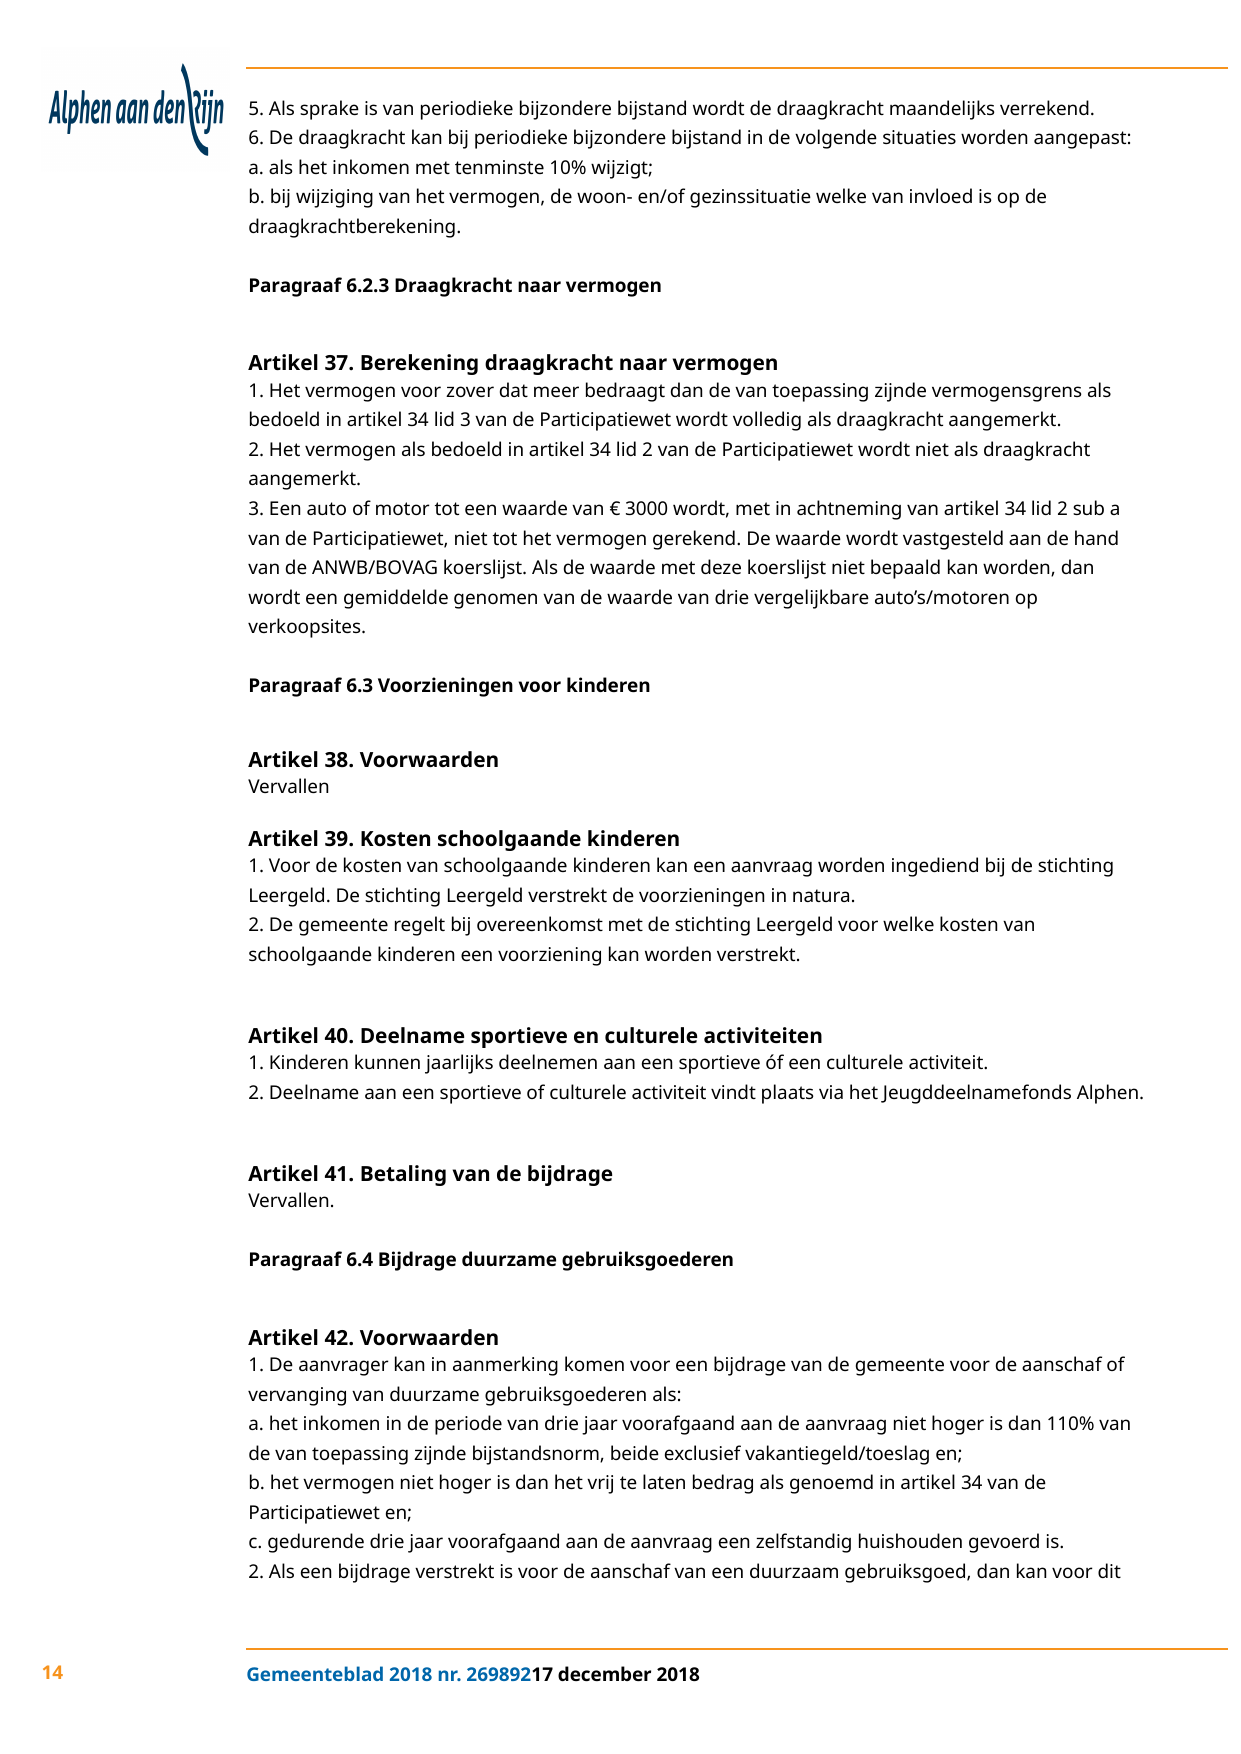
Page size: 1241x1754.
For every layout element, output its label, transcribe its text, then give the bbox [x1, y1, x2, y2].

text Artikel 40. Deelname sportieve en culturele activiteiten [248, 1021, 1152, 1049]
text Paragraaf 6.4 Bijdrage duurzame gebruiksgoederen [248, 1247, 1152, 1272]
text Paragraaf 6.3 Voorzieningen voor kinderen [248, 673, 1152, 698]
text Artikel 38. Voorwaarden [248, 745, 1152, 773]
text Vervallen [248, 773, 1152, 799]
text 2. Als een bijdrage verstrekt is voor de aanschaf van een duurzaam gebruiksgoed, dan kan voor dit [248, 1558, 1152, 1584]
text a. als het inkomen met tenminste 10% wijzigt; [248, 154, 1152, 180]
text 2. Deelname aan een sportieve of culturele activiteit vindt plaats via het Jeugddeelnamefonds Alphen. [248, 1079, 1152, 1105]
text 5. Als sprake is van periodieke bijzondere bijstand wordt de draagkracht maandelijks verrekend. [248, 95, 1152, 121]
text 1. Voor de kosten van schoolgaande kinderen kan een aanvraag worden ingediend bij de stichting Leergeld. De stichting Leergeld verstrekt de voorzieningen in natura. [248, 852, 1152, 908]
text b. bij wijziging van het vermogen, de woon- en/of gezinssituatie welke van invloed is op de draagkrachtberekening. [248, 183, 1152, 239]
picture [41, 47, 231, 172]
text a. het inkomen in de periode van drie jaar voorafgaand aan de aanvraag niet hoger is dan 110% van de van toepassing zijnde bijstandsnorm, beide exclusief vakantiegeld/toeslag en; [248, 1410, 1152, 1466]
text Artikel 42. Voorwaarden [248, 1323, 1152, 1351]
text 1. De aanvrager kan in aanmerking komen voor een bijdrage van de gemeente voor de aanschaf of vervanging van duurzame gebruiksgoederen als: [248, 1351, 1152, 1407]
text b. het vermogen niet hoger is dan het vrij te laten bedrag als genoemd in artikel 34 van de Participatiewet en; [248, 1469, 1152, 1525]
text 2. De gemeente regelt bij overeenkomst met de stichting Leergeld voor welke kosten van schoolgaande kinderen een voorziening kan worden verstrekt. [248, 911, 1152, 967]
text Artikel 37. Berekening draagkracht naar vermogen [248, 348, 1152, 377]
text 6. De draagkracht kan bij periodieke bijzondere bijstand in de volgende situaties worden aangepast: [248, 124, 1152, 150]
text 3. Een auto of motor tot een waarde van € 3000 wordt, met in achtneming van artikel 34 lid 2 sub a van de Participatiewet, niet tot het vermogen gerekend. De waarde wordt vastgesteld aan de hand van de ANWB/BOVAG koerslijst. Als de waarde met deze koerslijst niet bepaald kan worden, dan wordt een gemiddelde genomen van de waarde van drie vergelijkbare auto’s/motoren op verkoopsites. [248, 495, 1152, 639]
text Artikel 39. Kosten schoolgaande kinderen [248, 824, 1152, 852]
text Paragraaf 6.2.3 Draagkracht naar vermogen [248, 272, 1152, 298]
text c. gedurende drie jaar voorafgaand aan de aanvraag een zelfstandig huishouden gevoerd is. [248, 1529, 1152, 1554]
text Vervallen. [248, 1187, 1152, 1213]
text Artikel 41. Betaling van de bijdrage [248, 1159, 1152, 1187]
text 1. Het vermogen voor zover dat meer bedraagt dan de van toepassing zijnde vermogensgrens als bedoeld in artikel 34 lid 3 van de Participatiewet wordt volledig als draagkracht aangemerkt. [248, 377, 1152, 432]
text 2. Het vermogen als bedoeld in artikel 34 lid 2 van de Participatiewet wordt niet als draagkracht aangemerkt. [248, 436, 1152, 491]
text 1. Kinderen kunnen jaarlijks deelnemen aan een sportieve óf een culturele activiteit. [248, 1049, 1152, 1075]
